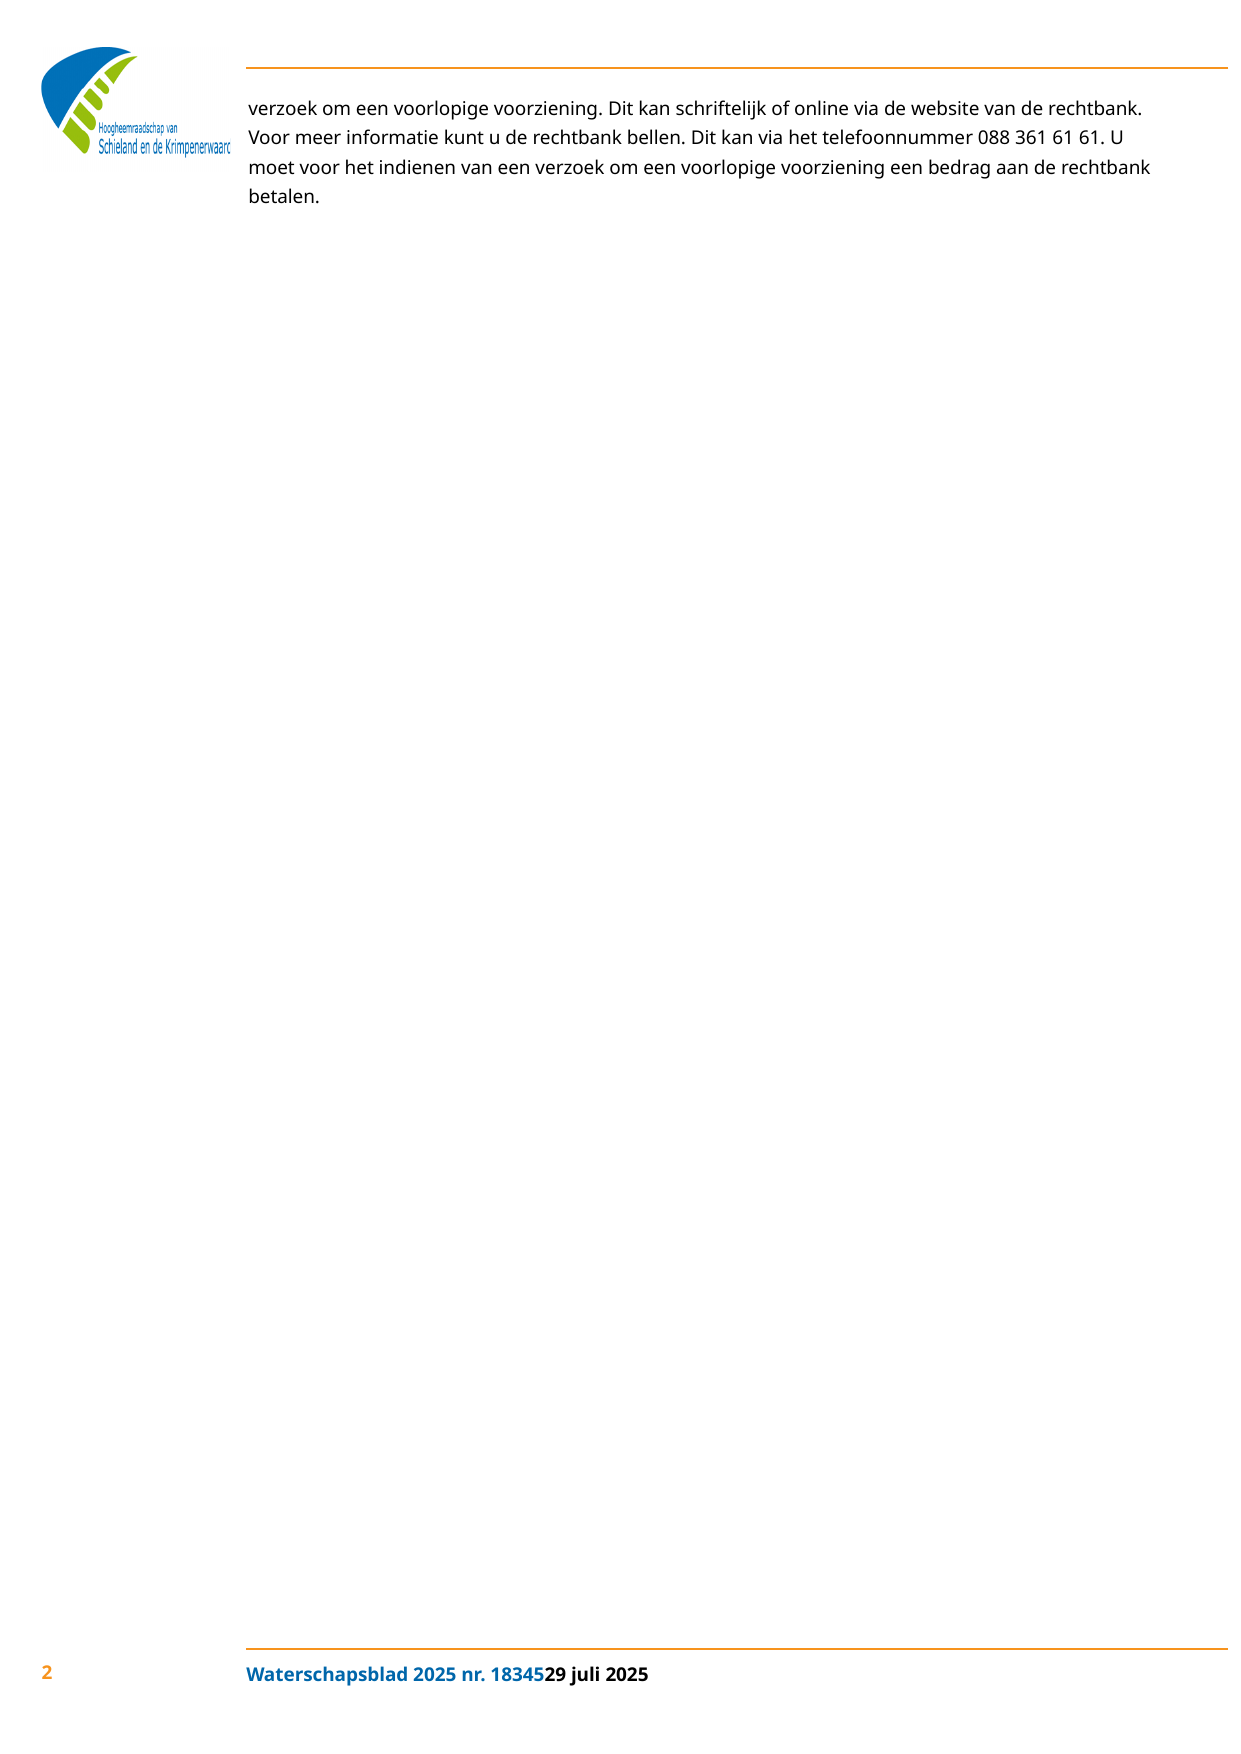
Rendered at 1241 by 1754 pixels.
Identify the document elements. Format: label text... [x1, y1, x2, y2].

picture [41, 47, 231, 172]
text verzoek om een voorlopige voorziening. Dit kan schriftelijk of online via de website van de rechtbank. Voor meer informatie kunt u de rechtbank bellen. Dit kan via het telefoonnummer 088 361 61 61. U moet voor het indienen van een verzoek om een voorlopige voorziening een bedrag aan de rechtbank betalen. [248, 95, 1152, 209]
